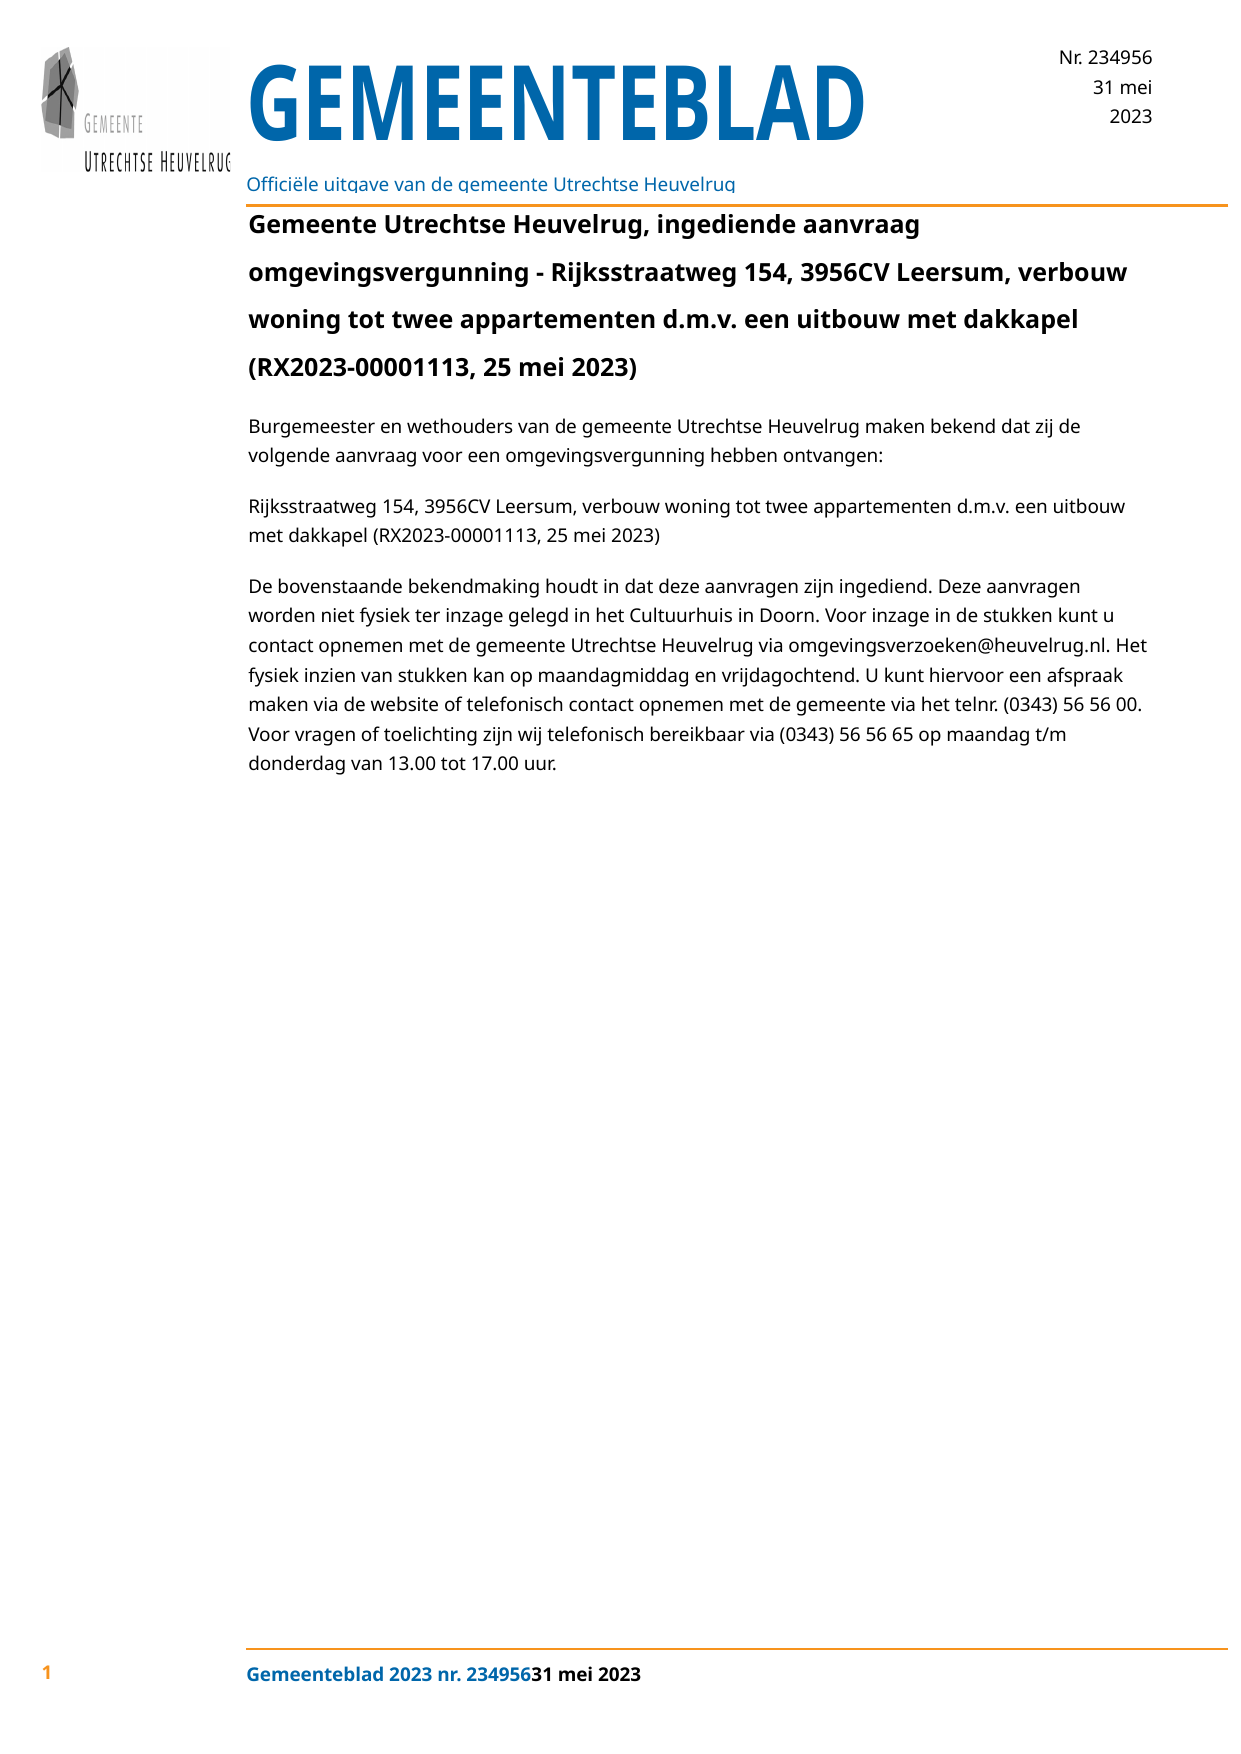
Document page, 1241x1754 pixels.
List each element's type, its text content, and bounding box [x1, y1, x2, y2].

text Rijksstraatweg 154, 3956CV Leersum, verbouw woning tot twee appartementen d.m.v. een uitbouw met dakkapel (RX2023-00001113, 25 mei 2023) [248, 493, 1152, 548]
text De bovenstaande bekendmaking houdt in dat deze aanvragen zijn ingediend. Deze aanvragen worden niet fysiek ter inzage gelegd in het Cultuurhuis in Doorn. Voor inzage in de stukken kunt u contact opnemen met de gemeente Utrechtse Heuvelrug via omgevingsverzoeken@heuvelrug.nl. Het fysiek inzien van stukken kan op maandagmiddag en vrijdagochtend. U kunt hiervoor een afspraak maken via de website of telefonisch contact opnemen met de gemeente via het telnr. (0343) 56 56 00. Voor vragen of toelichting zijn wij telefonisch bereikbaar via (0343) 56 56 65 op maandag t/m donderdag van 13.00 tot 17.00 uur. [248, 573, 1152, 776]
picture [41, 47, 231, 172]
text Burgemeester en wethouders van de gemeente Utrechtse Heuvelrug maken bekend dat zij de volgende aanvraag voor een omgevingsvergunning hebben ontvangen: [248, 413, 1152, 468]
text Gemeente Utrechtse Heuvelrug, ingediende aanvraag omgevingsvergunning - Rijksstraatweg 154, 3956CV Leersum, verbouw woning tot twee appartementen d.m.v. een uitbouw met dakkapel (RX2023-00001113, 25 mei 2023) [248, 207, 1152, 384]
